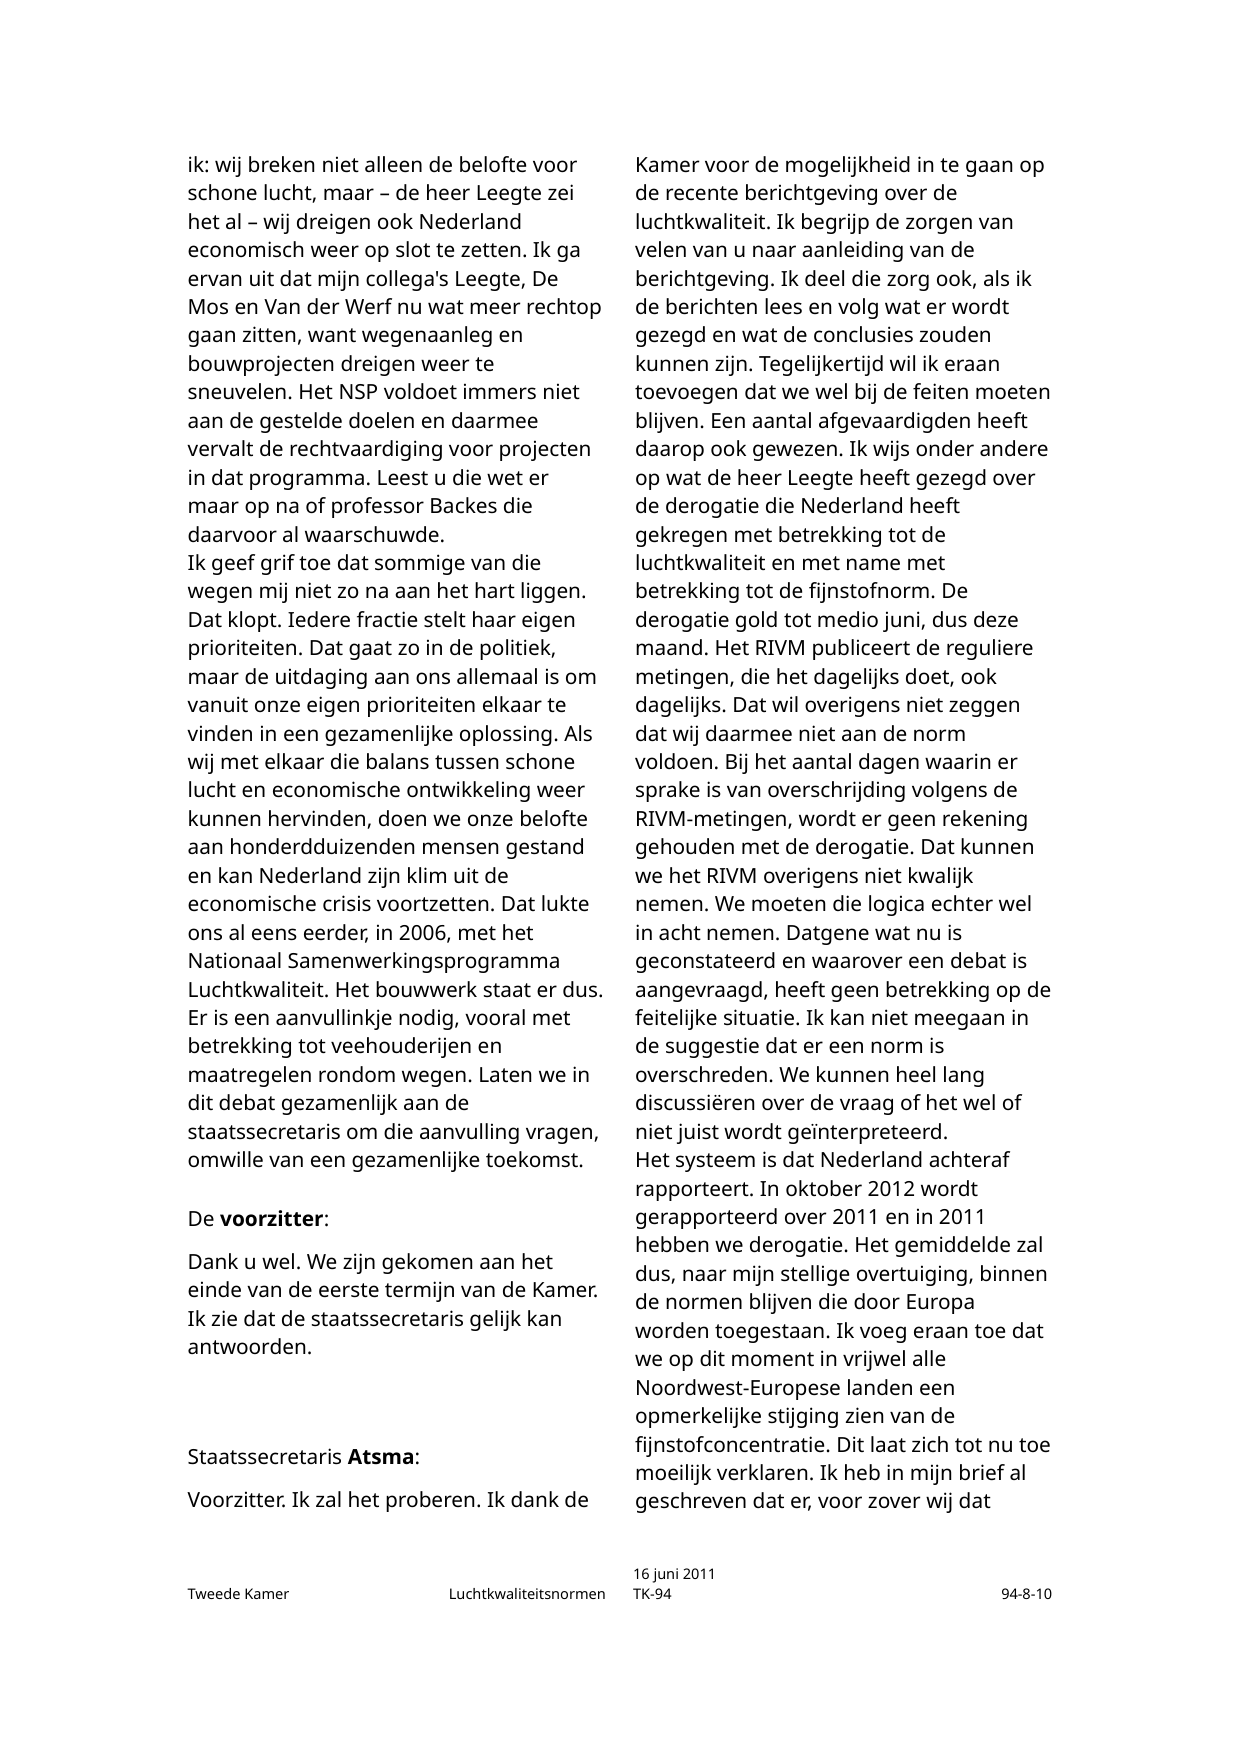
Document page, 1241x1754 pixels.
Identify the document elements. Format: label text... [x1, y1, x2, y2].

text Voorzitter. Ik zal het proberen. Ik dank de [187, 1485, 605, 1514]
text  [187, 1391, 605, 1419]
text Kamer voor de mogelijkheid in te gaan op de recente berichtgeving over de luchtkwaliteit. Ik begrijp de zorgen van velen van u naar aanleiding van de berichtgeving. Ik deel die zorg ook, als ik de berichten lees en volg wat er wordt gezegd en wat de conclusies zouden kunnen zijn. Tegelijkertijd wil ik eraan toevoegen dat we wel bij de feiten moeten blijven. Een aantal afgevaardigden heeft daarop ook gewezen. Ik wijs onder andere op wat de heer Leegte heeft gezegd over de derogatie die Nederland heeft gekregen met betrekking tot de luchtkwaliteit en met name met betrekking tot de fijnstofnorm. De derogatie gold tot medio juni, dus deze maand. Het RIVM publiceert de reguliere metingen, die het dagelijks doet, ook dagelijks. Dat wil overigens niet zeggen dat wij daarmee niet aan de norm voldoen. Bij het aantal dagen waarin er sprake is van overschrijding volgens de RIVM-metingen, wordt er geen rekening gehouden met de derogatie. Dat kunnen we het RIVM overigens niet kwalijk nemen. We moeten die logica echter wel in acht nemen. Datgene wat nu is geconstateerd en waarover een debat is aangevraagd, heeft geen betrekking op de feitelijke situatie. Ik kan niet meegaan in de suggestie dat er een norm is overschreden. We kunnen heel lang discussiëren over de vraag of het wel of niet juist wordt geïnterpreteerd. [635, 150, 1053, 1145]
text ik: wij breken niet alleen de belofte voor schone lucht, maar – de heer Leegte zei het al – wij dreigen ook Nederland economisch weer op slot te zetten. Ik ga ervan uit dat mijn collega's Leegte, De Mos en Van der Werf nu wat meer rechtop gaan zitten, want wegenaanleg en bouwprojecten dreigen weer te sneuvelen. Het NSP voldoet immers niet aan de gestelde doelen en daarmee vervalt de rechtvaardiging voor projecten in dat programma. Leest u die wet er maar op na of professor Backes die daarvoor al waarschuwde. [187, 150, 605, 548]
text Het systeem is dat Nederland achteraf rapporteert. In oktober 2012 wordt gerapporteerd over 2011 en in 2011 hebben we derogatie. Het gemiddelde zal dus, naar mijn stellige overtuiging, binnen de normen blijven die door Europa worden toegestaan. Ik voeg eraan toe dat we op dit moment in vrijwel alle Noordwest-Europese landen een opmerkelijke stijging zien van de fijnstofconcentratie. Dit laat zich tot nu toe moeilijk verklaren. Ik heb in mijn brief al geschreven dat er, voor zover wij dat [635, 1145, 1053, 1515]
text De voorzitter: [187, 1204, 605, 1232]
text Ik geef grif toe dat sommige van die wegen mij niet zo na aan het hart liggen. Dat klopt. Iedere fractie stelt haar eigen prioriteiten. Dat gaat zo in de politiek, maar de uitdaging aan ons allemaal is om vanuit onze eigen prioriteiten elkaar te vinden in een gezamenlijke oplossing. Als wij met elkaar die balans tussen schone lucht en economische ontwikkeling weer kunnen hervinden, doen we onze belofte aan honderdduizenden mensen gestand en kan Nederland zijn klim uit de economische crisis voortzetten. Dat lukte ons al eens eerder, in 2006, met het Nationaal Samenwerkingsprogramma Luchtkwaliteit. Het bouwwerk staat er dus. Er is een aanvullinkje nodig, vooral met betrekking tot veehouderijen en maatregelen rondom wegen. Laten we in dit debat gezamenlijk aan de staatssecretaris om die aanvulling vragen, omwille van een gezamenlijke toekomst. [187, 548, 605, 1174]
text Dank u wel. We zijn gekomen aan het einde van de eerste termijn van de Kamer. Ik zie dat de staatssecretaris gelijk kan antwoorden. [187, 1247, 605, 1361]
text Staatssecretaris Atsma: [187, 1442, 605, 1470]
